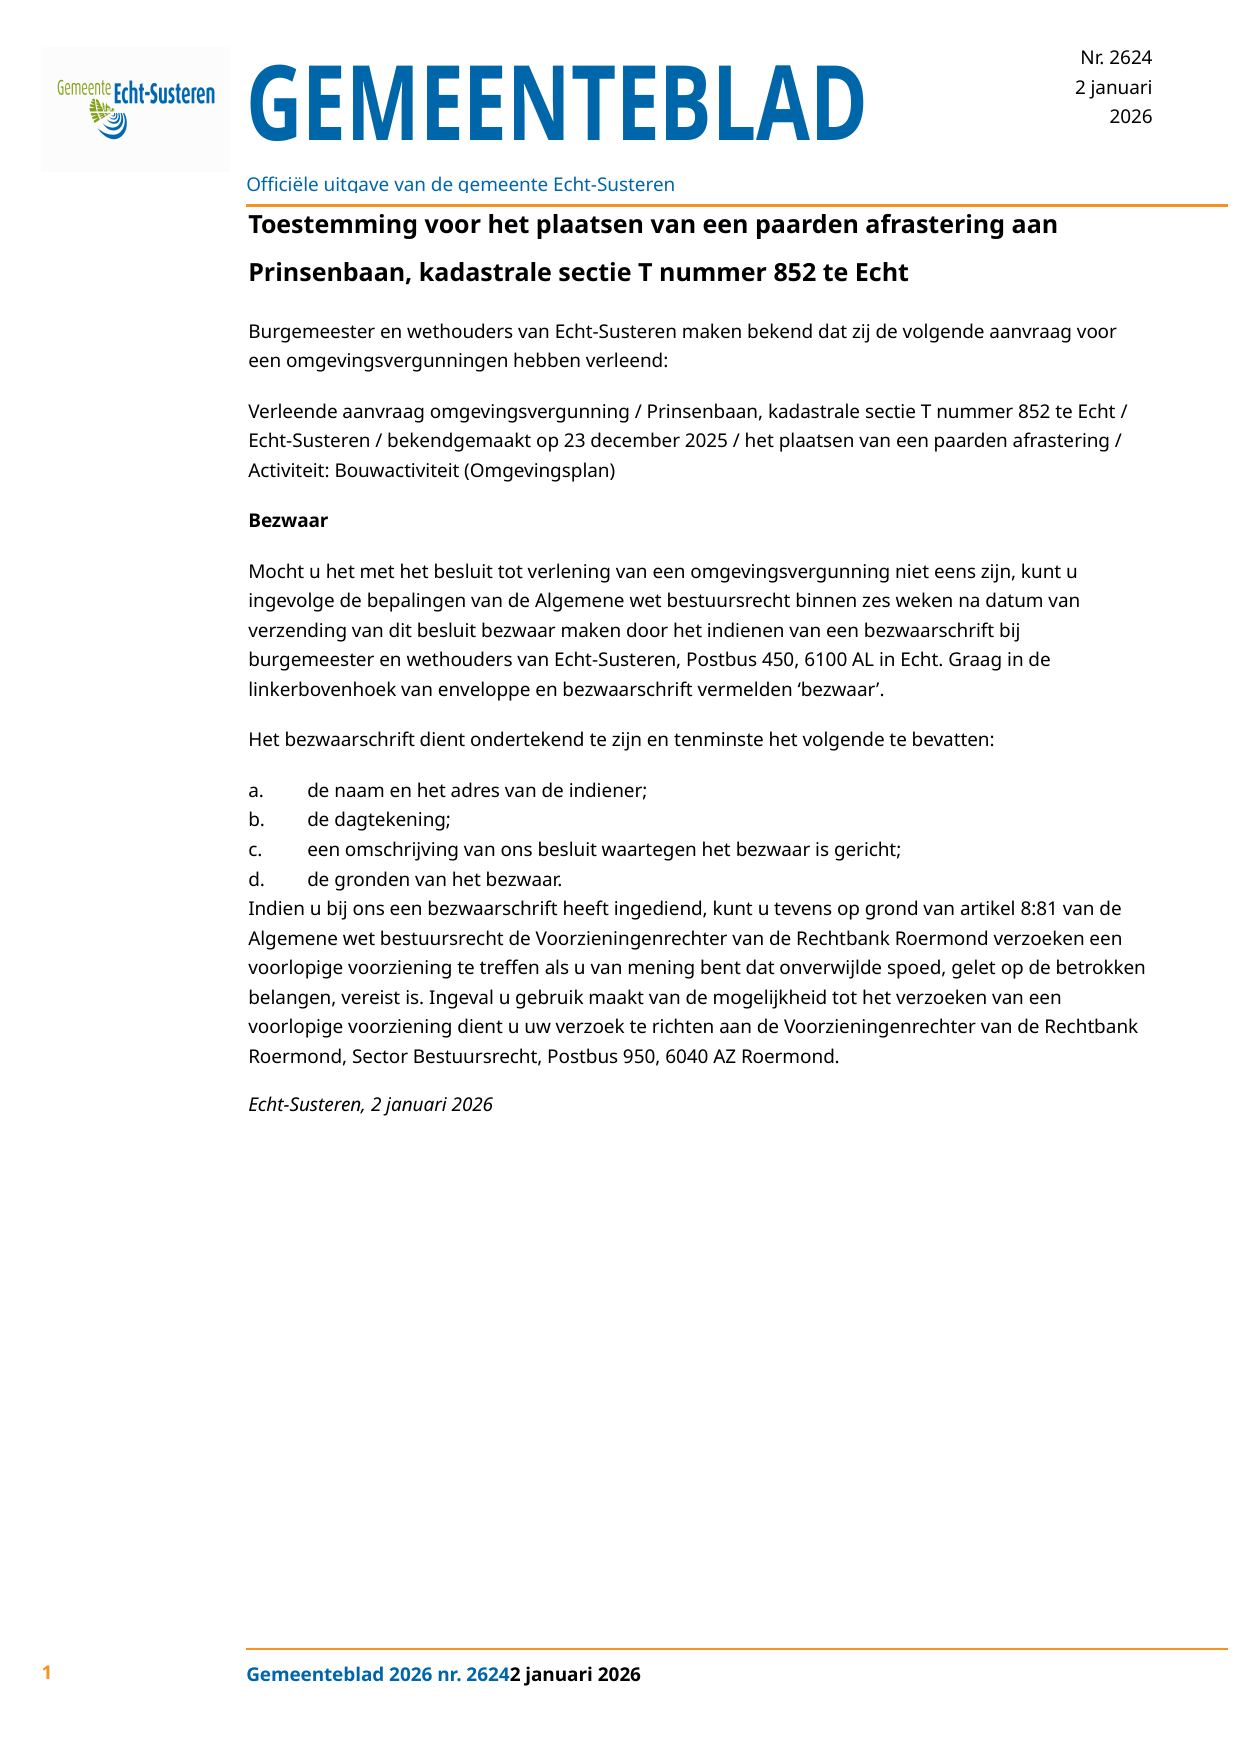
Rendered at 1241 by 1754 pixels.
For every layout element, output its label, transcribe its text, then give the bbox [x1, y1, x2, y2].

text Verleende aanvraag omgevingsvergunning / Prinsenbaan, kadastrale sectie T nummer 852 te Echt / Echt-Susteren / bekendgemaakt op 23 december 2025 / het plaatsen van een paarden afrastering / Activiteit: Bouwactiviteit (Omgevingsplan) [248, 398, 1152, 483]
text Burgemeester en wethouders van Echt-Susteren maken bekend dat zij de volgende aanvraag voor een omgevingsvergunningen hebben verleend: [248, 318, 1152, 373]
picture [41, 47, 231, 172]
list een omschrijving van ons besluit waartegen het bezwaar is gericht; [248, 836, 1152, 862]
text Bezwaar [248, 507, 1152, 533]
text Indien u bij ons een bezwaarschrift heeft ingediend, kunt u tevens op grond van artikel 8:81 van de Algemene wet bestuursrecht de Voorzieningenrechter van de Rechtbank Roermond verzoeken een voorlopige voorziening te treffen als u van mening bent dat onverwijlde spoed, gelet op de betrokken belangen, vereist is. Ingeval u gebruik maakt van de mogelijkheid tot het verzoeken van een voorlopige voorziening dient u uw verzoek te richten aan de Voorzieningenrechter van de Rechtbank Roermond, Sector Bestuursrecht, Postbus 950, 6040 AZ Roermond. [248, 895, 1152, 1069]
text Toestemming voor het plaatsen van een paarden afrastering aan Prinsenbaan, kadastrale sectie T nummer 852 te Echt [248, 207, 1152, 288]
text Het bezwaarschrift dient ondertekend te zijn en tenminste het volgende te bevatten: [248, 727, 1152, 752]
list de dagtekening; [248, 807, 1152, 832]
text Echt-Susteren, 2 januari 2026 [248, 1091, 1152, 1117]
list de gronden van het bezwaar. [248, 866, 1152, 892]
list de naam en het adres van de indiener; [248, 777, 1152, 803]
text Mocht u het met het besluit tot verlening van een omgevingsvergunning niet eens zijn, kunt u ingevolge de bepalingen van de Algemene wet bestuursrecht binnen zes weken na datum van verzending van dit besluit bezwaar maken door het indienen van een bezwaarschrift bij burgemeester en wethouders van Echt-Susteren, Postbus 450, 6100 AL in Echt. Graag in de linkerbovenhoek van enveloppe en bezwaarschrift vermelden ‘bezwaar’. [248, 558, 1152, 702]
